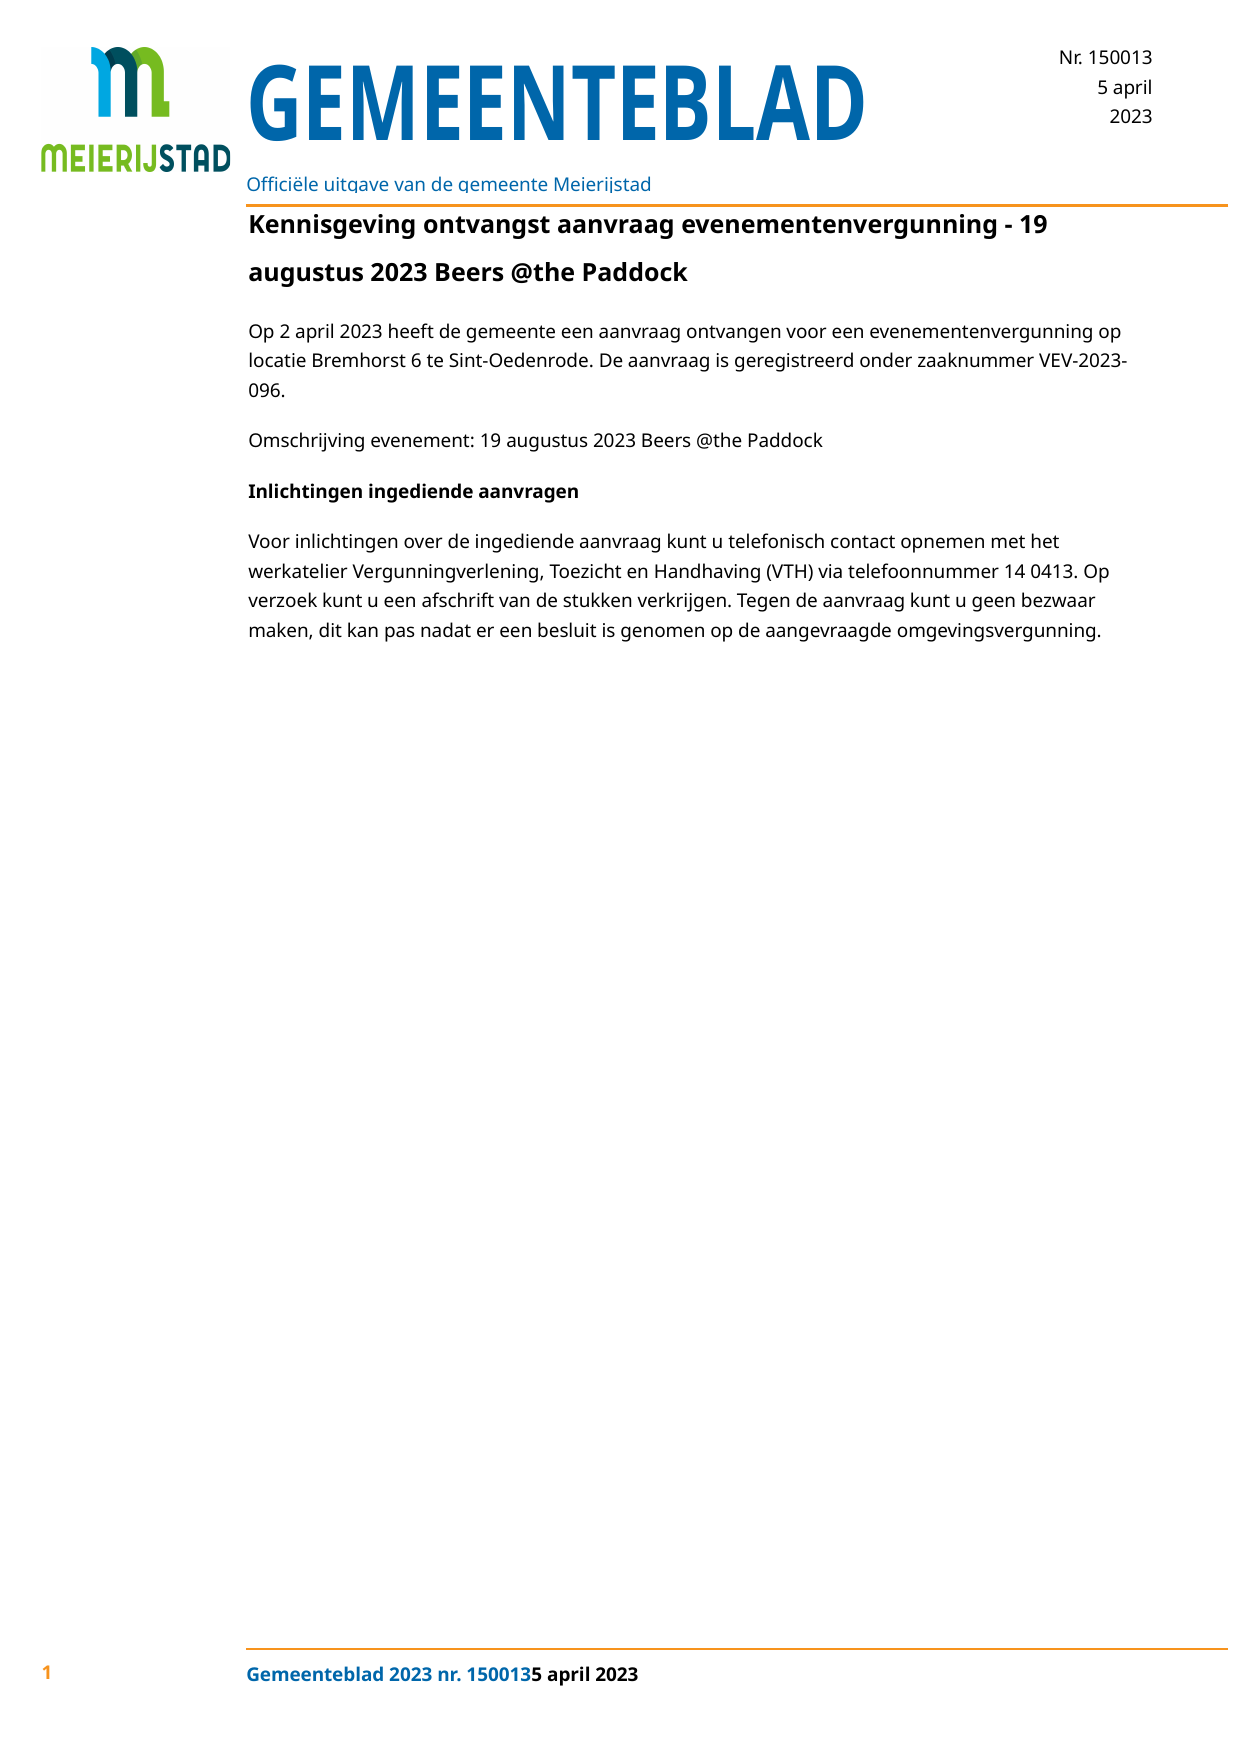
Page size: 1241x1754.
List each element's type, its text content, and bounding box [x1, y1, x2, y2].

text Inlichtingen ingediende aanvragen [248, 478, 1152, 504]
picture [41, 47, 231, 172]
text Omschrijving evenement: 19 augustus 2023 Beers @the Paddock [248, 427, 1152, 453]
text Op 2 april 2023 heeft de gemeente een aanvraag ontvangen voor een evenementenvergunning op locatie Bremhorst 6 te Sint-Oedenrode. De aanvraag is geregistreerd onder zaaknummer VEV-2023-096. [248, 318, 1152, 403]
text Kennisgeving ontvangst aanvraag evenementenvergunning - 19 augustus 2023 Beers @the Paddock [248, 207, 1152, 288]
text Voor inlichtingen over de ingediende aanvraag kunt u telefonisch contact opnemen met het werkatelier Vergunningverlening, Toezicht en Handhaving (VTH) via telefoonnummer 14 0413. Op verzoek kunt u een afschrift van de stukken verkrijgen. Tegen de aanvraag kunt u geen bezwaar maken, dit kan pas nadat er een besluit is genomen op de aangevraagde omgevingsvergunning. [248, 528, 1152, 643]
